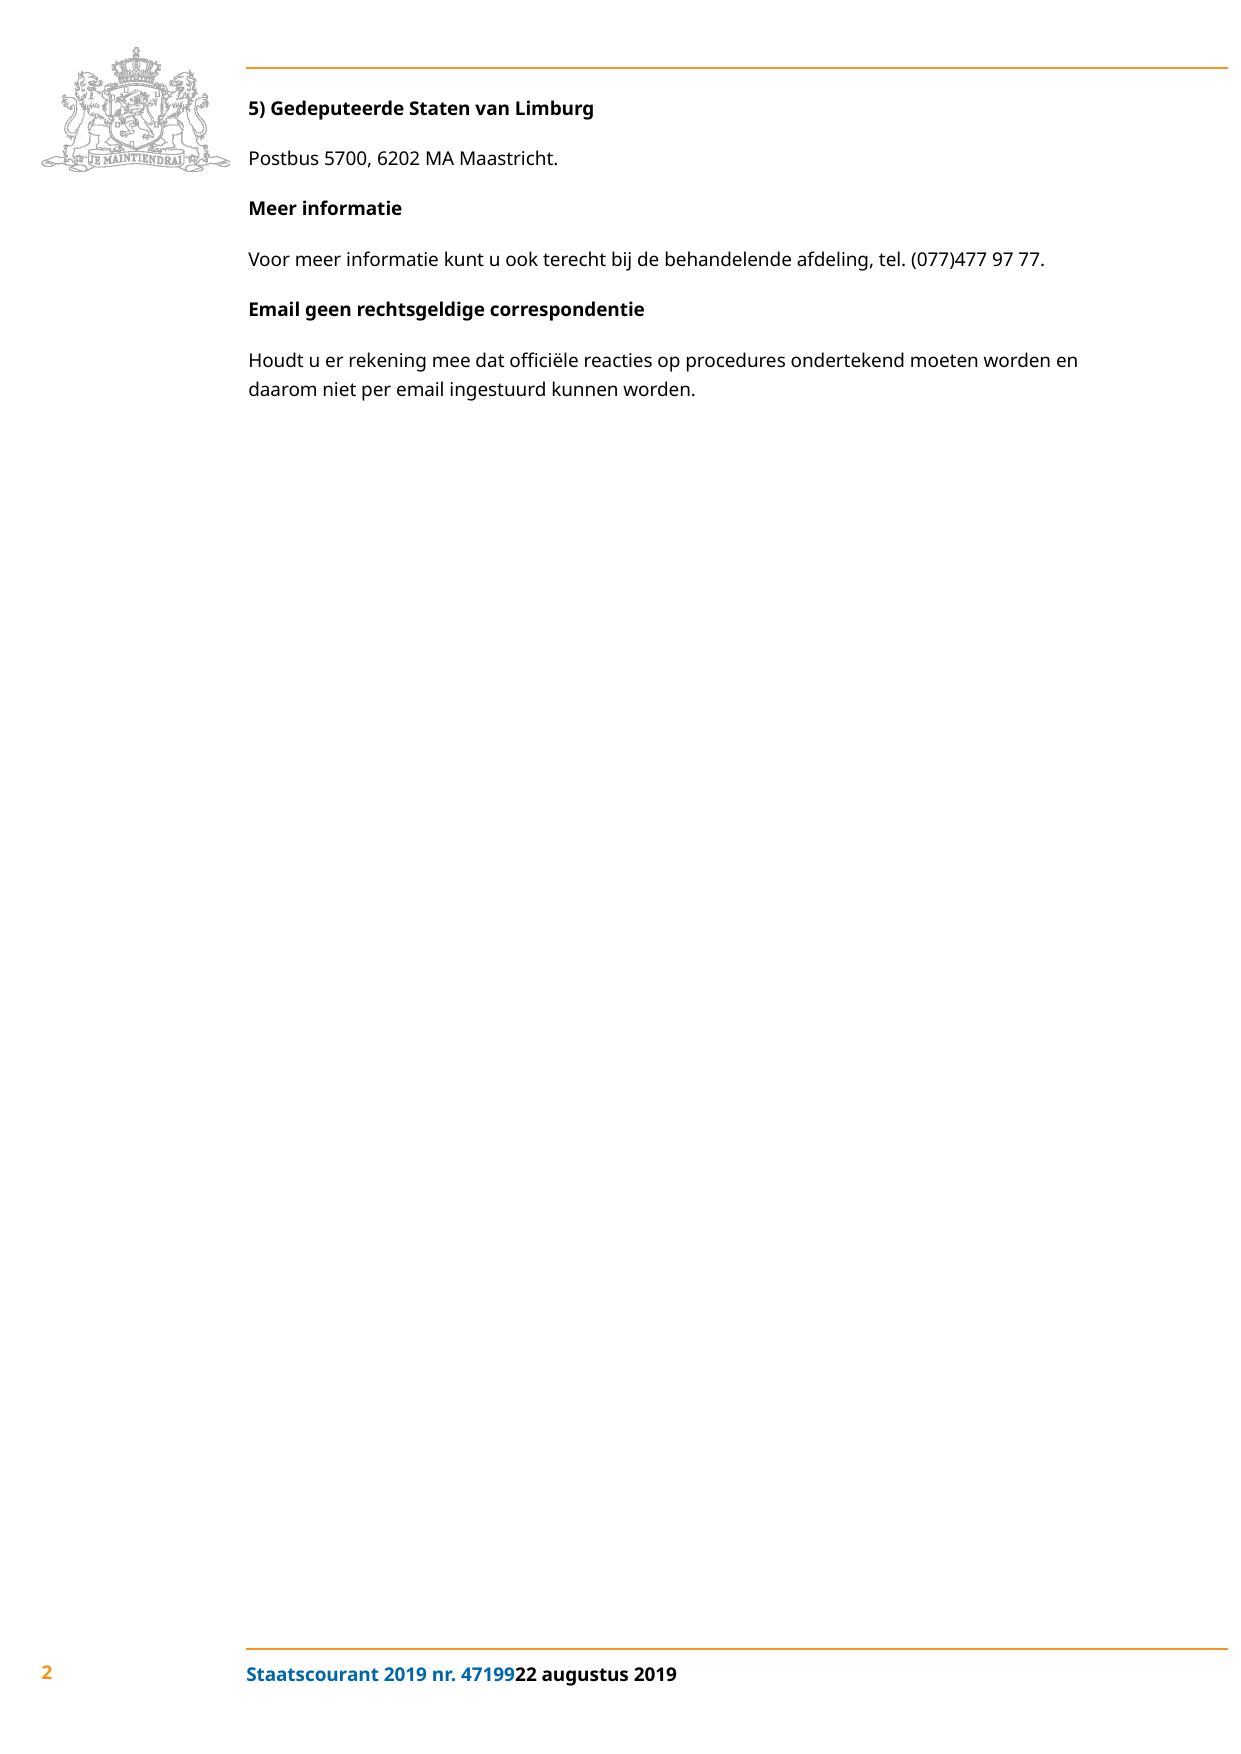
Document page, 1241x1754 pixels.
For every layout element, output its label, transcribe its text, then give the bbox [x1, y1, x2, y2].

text Meer informatie [248, 196, 1152, 221]
text Houdt u er rekening mee dat officiële reacties op procedures ondertekend moeten worden en daarom niet per email ingestuurd kunnen worden. [248, 347, 1152, 402]
text 5) Gedeputeerde Staten van Limburg [248, 95, 1152, 121]
text Postbus 5700, 6202 MA Maastricht. [248, 145, 1152, 171]
text Email geen rechtsgeldige correspondentie [248, 296, 1152, 322]
text Voor meer informatie kunt u ook terecht bij de behandelende afdeling, tel. (077)477 97 77. [248, 246, 1152, 272]
picture [41, 47, 231, 172]
